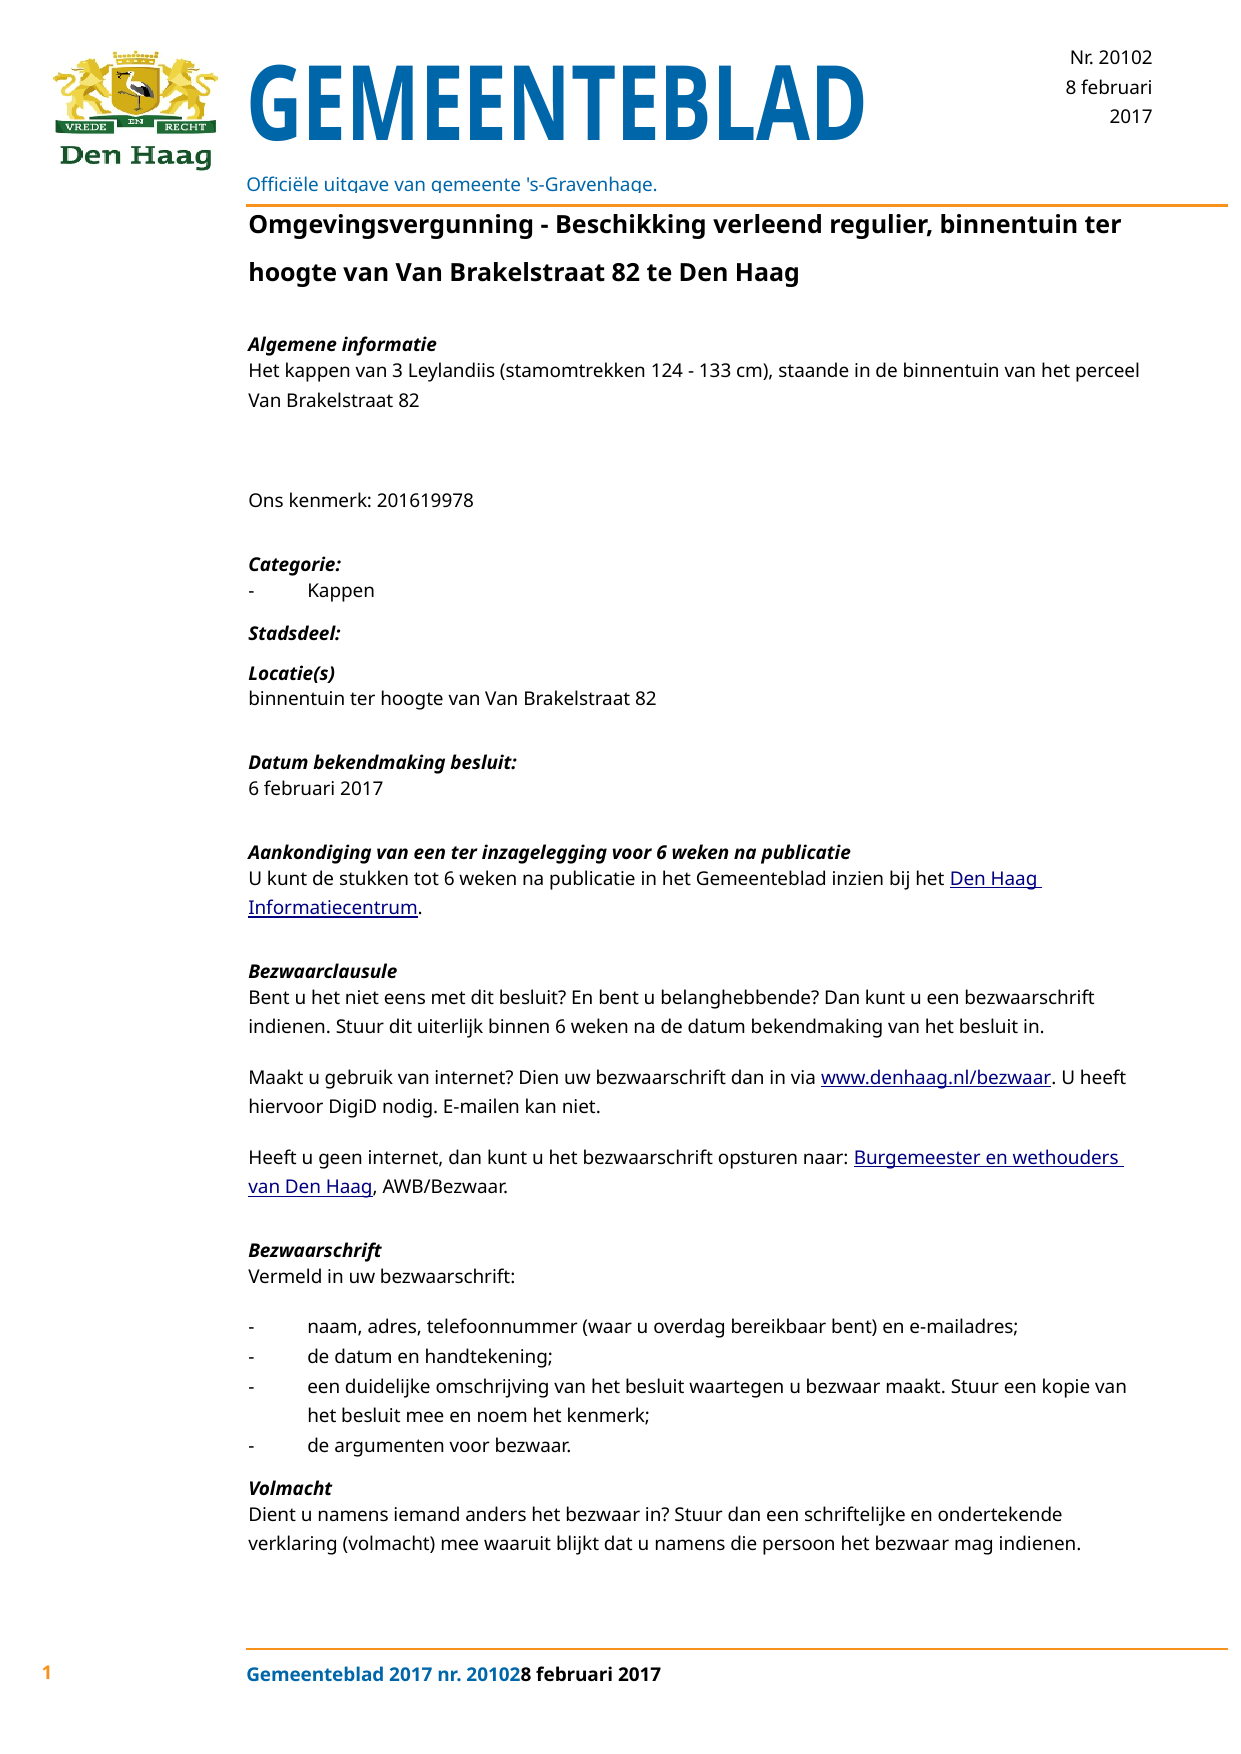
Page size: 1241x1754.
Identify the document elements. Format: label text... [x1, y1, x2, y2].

text Maakt u gebruik van internet? Dien uw bezwaarschrift dan in via www.denhaag.nl/bezwaar. U heeft hiervoor DigiD nodig. E-mailen kan niet. [248, 1064, 1152, 1119]
text U kunt de stukken tot 6 weken na publicatie in het Gemeenteblad inzien bij het Den Haag Informatiecentrum. [248, 865, 1152, 920]
text Stadsdeel: [248, 620, 1152, 646]
text Omgevingsvergunning - Beschikking verleend regulier, binnentuin ter hoogte van Van Brakelstraat 82 te Den Haag [248, 207, 1152, 288]
text Bent u het niet eens met dit besluit? En bent u belanghebbende? Dan kunt u een bezwaarschrift indienen. Stuur dit uiterlijk binnen 6 weken na de datum bekendmaking van het besluit in. [248, 984, 1152, 1039]
text Vermeld in uw bezwaarschrift: [248, 1263, 1152, 1289]
text Categorie: [248, 552, 1152, 577]
text Datum bekendmaking besluit: [248, 749, 1152, 775]
text Bezwaarschrift [248, 1238, 1152, 1263]
text 6 februari 2017 [248, 775, 1152, 801]
text Locatie(s) [248, 660, 1152, 685]
text Heeft u geen internet, dan kunt u het bezwaarschrift opsturen naar: Burgemeester en wethouders van Den Haag, AWB/Bezwaar. [248, 1144, 1152, 1199]
list de argumenten voor bezwaar. [248, 1432, 1152, 1458]
list een duidelijke omschrijving van het besluit waartegen u bezwaar maakt. Stuur een kopie van het besluit mee en noem het kenmerk; [248, 1373, 1152, 1428]
list Kappen [248, 577, 1152, 603]
text binnentuin ter hoogte van Van Brakelstraat 82 [248, 685, 1152, 711]
text Bezwaarclausule [248, 958, 1152, 984]
text Het kappen van 3 Leylandiis (stamomtrekken 124 - 133 cm), staande in de binnentuin van het perceel Van Brakelstraat 82 [248, 357, 1152, 412]
list naam, adres, telefoonnummer (waar u overdag bereikbaar bent) en e-mailadres; [248, 1314, 1152, 1339]
picture [41, 47, 231, 172]
list de datum en handtekening; [248, 1343, 1152, 1369]
text Volmacht [248, 1475, 1152, 1501]
text Aankondiging van een ter inzagelegging voor 6 weken na publicatie [248, 839, 1152, 865]
text Ons kenmerk: 201619978 [248, 488, 1152, 513]
text Dient u namens iemand anders het bezwaar in? Stuur dan een schriftelijke en ondertekende verklaring (volmacht) mee waaruit blijkt dat u namens die persoon het bezwaar mag indienen. [248, 1501, 1152, 1556]
text Algemene informatie [248, 331, 1152, 357]
